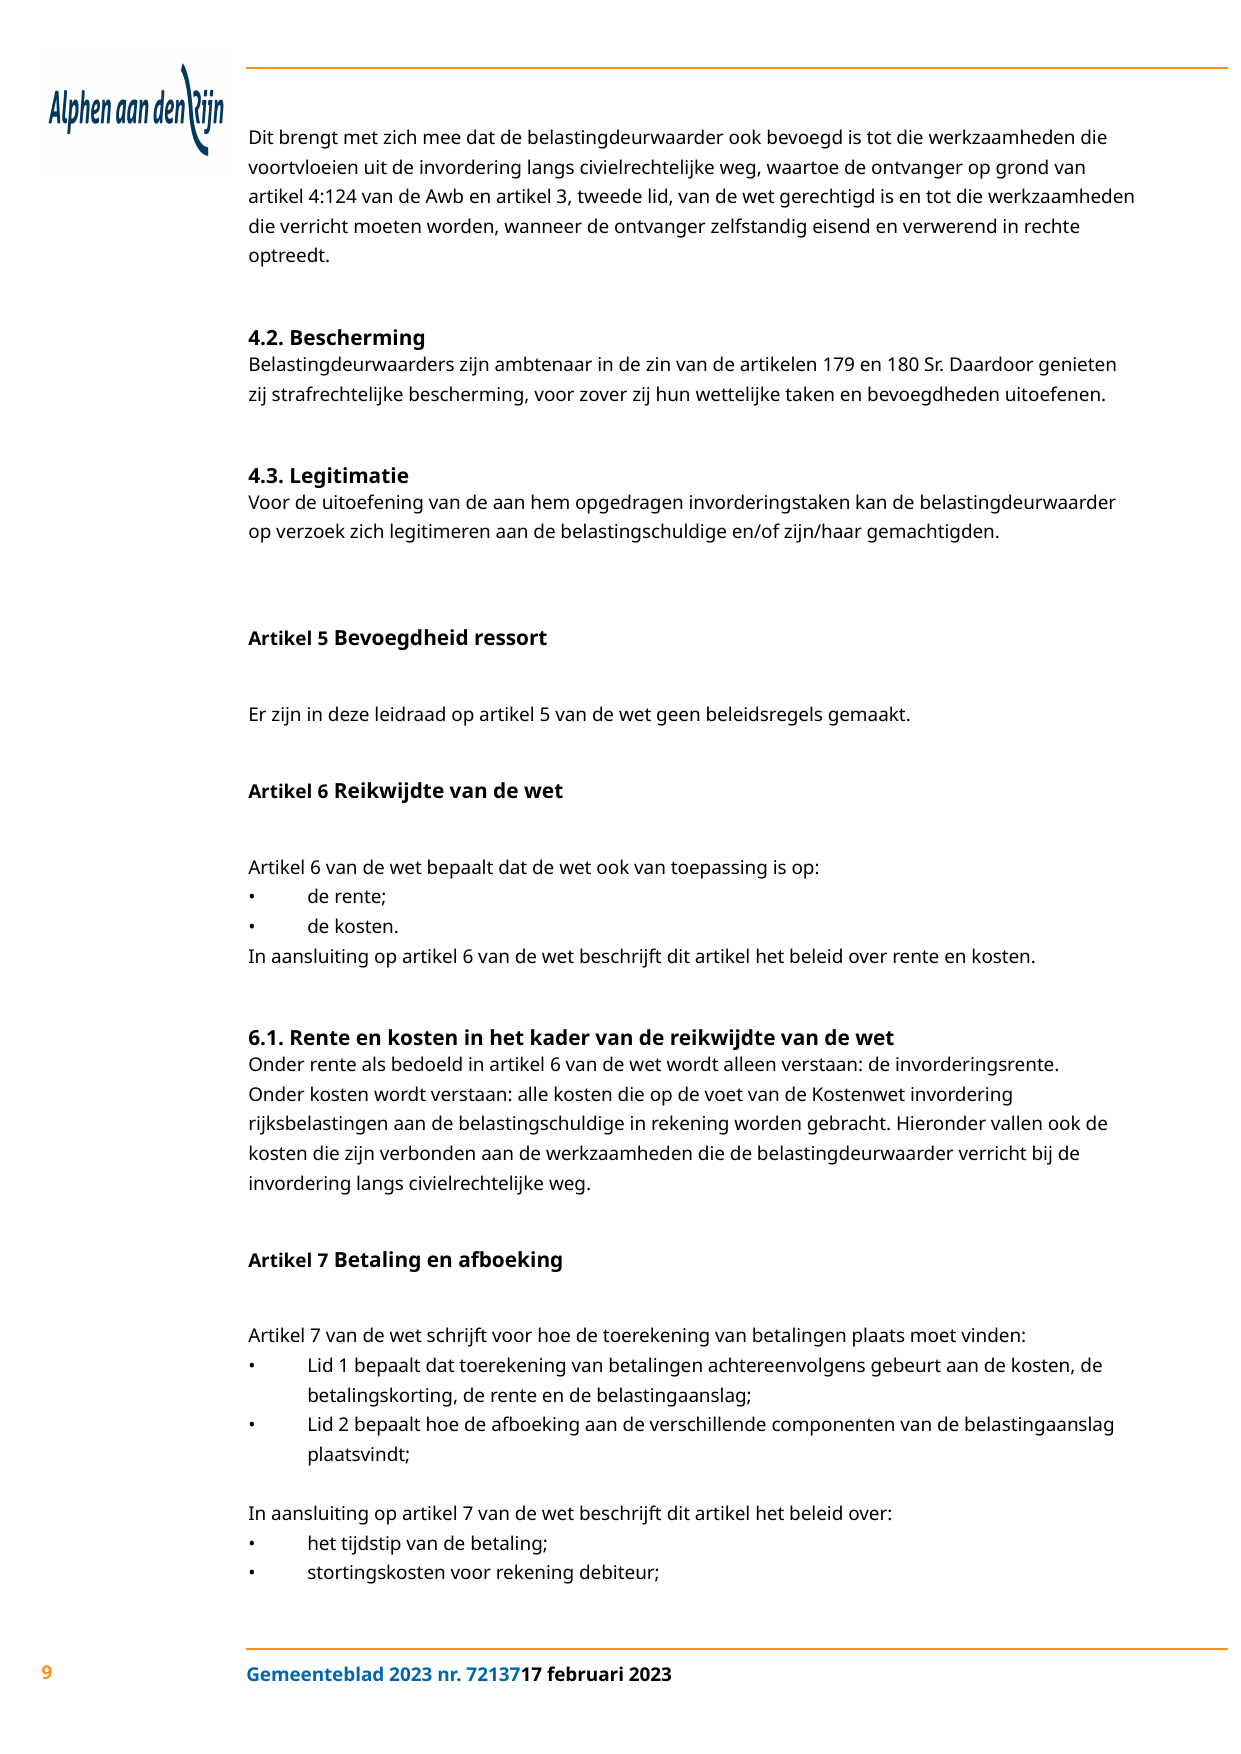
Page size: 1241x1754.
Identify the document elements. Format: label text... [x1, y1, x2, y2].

text artikel 4:124 van de Awb en artikel 3, tweede lid, van de wet gerechtigd is en tot die werkzaamheden die verricht moeten worden, wanneer de ontvanger zelfstandig eisend en verwerend in rechte optreedt. [248, 183, 1152, 268]
text op verzoek zich legitimeren aan de belastingschuldige en/of zijn/haar gemachtigden. [248, 519, 1152, 544]
text 4.3. Legitimatie [248, 461, 1152, 489]
text Onder kosten wordt verstaan: alle kosten die op de voet van de Kostenwet invordering rijksbelastingen aan de belastingschuldige in rekening worden gebracht. Hieronder vallen ook de kosten die zijn verbonden aan de werkzaamheden die de belastingdeurwaarder verricht bij de invordering langs civielrechtelijke weg. [248, 1081, 1152, 1195]
list het tijdstip van de betaling; [248, 1530, 1152, 1555]
text Voor de uitoefening van de aan hem opgedragen invorderingstaken kan de belastingdeurwaarder [248, 489, 1152, 515]
list Lid 1 bepaalt dat toerekening van betalingen achtereenvolgens gebeurt aan de kosten, de [248, 1352, 1152, 1378]
text Belastingdeurwaarders zijn ambtenaar in de zin van de artikelen 179 en 180 Sr. Daardoor genieten [248, 351, 1152, 377]
picture [41, 47, 231, 172]
list de rente; [248, 884, 1152, 909]
text zij strafrechtelijke bescherming, voor zover zij hun wettelijke taken en bevoegdheden uitoefenen. [248, 381, 1152, 406]
list stortingskosten voor rekening debiteur; [248, 1559, 1152, 1585]
list plaatsvindt; [248, 1441, 1152, 1467]
text In aansluiting op artikel 6 van de wet beschrijft dit artikel het beleid over rente en kosten. [248, 943, 1152, 969]
list betalingskorting, de rente en de belastingaanslag; [248, 1382, 1152, 1407]
text voortvloeien uit de invordering langs civielrechtelijke weg, waartoe de ontvanger op grond van [248, 154, 1152, 180]
text 6.1. Rente en kosten in het kader van de reikwijdte van de wet [248, 1023, 1152, 1051]
text Artikel 5 Bevoegdheid ressort [248, 623, 1152, 652]
text Artikel 6 van de wet bepaalt dat de wet ook van toepassing is op: [248, 854, 1152, 880]
text Dit brengt met zich mee dat de belastingdeurwaarder ook bevoegd is tot die werkzaamheden die [248, 124, 1152, 150]
text 4.2. Bescherming [248, 323, 1152, 351]
list de kosten. [248, 913, 1152, 939]
text In aansluiting op artikel 7 van de wet beschrijft dit artikel het beleid over: [248, 1500, 1152, 1526]
text Artikel 7 van de wet schrijft voor hoe de toerekening van betalingen plaats moet vinden: [248, 1323, 1152, 1348]
text Er zijn in deze leidraad op artikel 5 van de wet geen beleidsregels gemaakt. [248, 701, 1152, 727]
list Lid 2 bepaalt hoe de afboeking aan de verschillende componenten van de belastingaanslag [248, 1411, 1152, 1437]
text Onder rente als bedoeld in artikel 6 van de wet wordt alleen verstaan: de invorderingsrente. [248, 1051, 1152, 1077]
text Artikel 7 Betaling en afboeking [248, 1245, 1152, 1273]
text Artikel 6 Reikwijdte van de wet [248, 776, 1152, 805]
